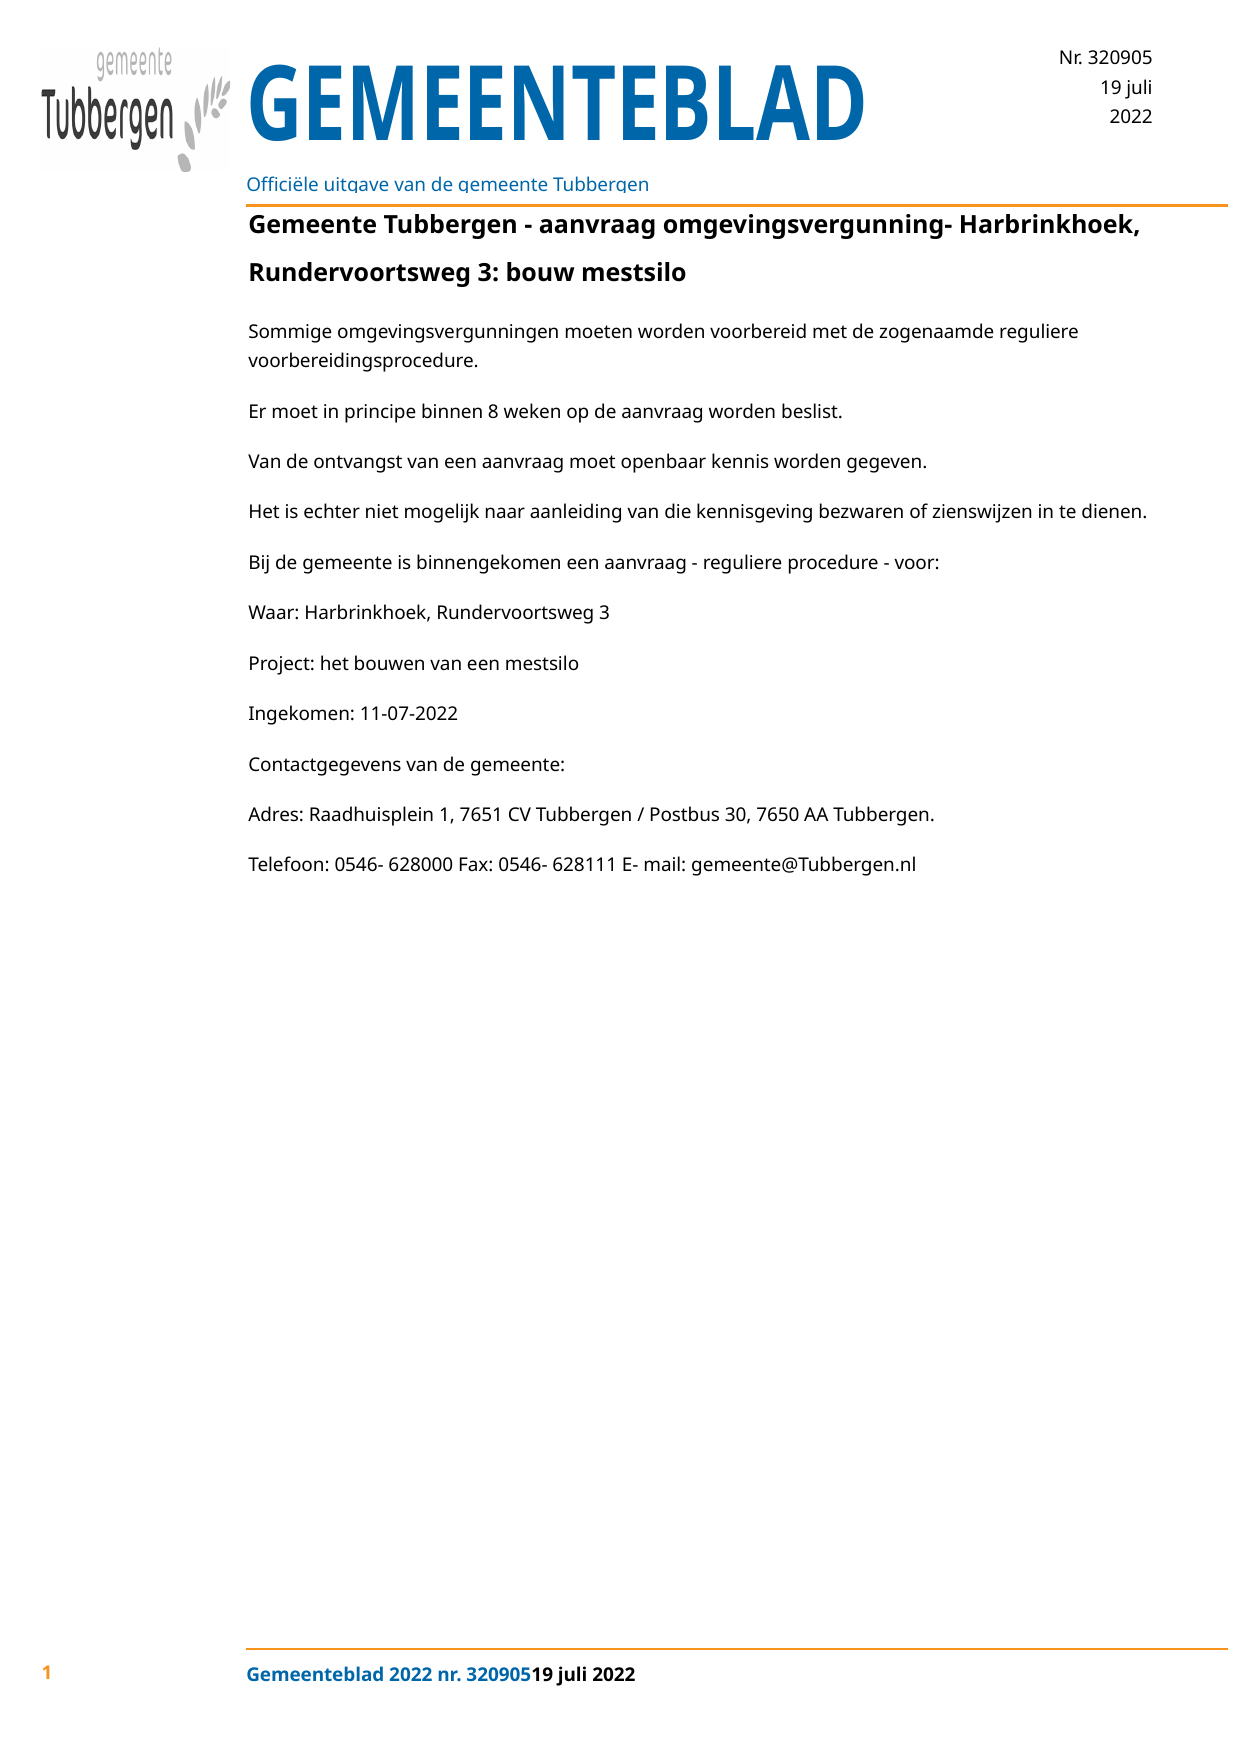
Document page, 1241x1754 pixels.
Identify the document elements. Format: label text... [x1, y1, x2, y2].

text Project: het bouwen van een mestsilo [248, 650, 1152, 676]
text Van de ontvangst van een aanvraag moet openbaar kennis worden gegeven. [248, 448, 1152, 474]
text Gemeente Tubbergen - aanvraag omgevingsvergunning- Harbrinkhoek, Rundervoortsweg 3: bouw mestsilo [248, 207, 1152, 288]
text Waar: Harbrinkhoek, Rundervoortsweg 3 [248, 599, 1152, 625]
picture [41, 47, 231, 172]
text Adres: Raadhuisplein 1, 7651 CV Tubbergen / Postbus 30, 7650 AA Tubbergen. [248, 801, 1152, 827]
text Het is echter niet mogelijk naar aanleiding van die kennisgeving bezwaren of zienswijzen in te dienen. [248, 499, 1152, 524]
text Bij de gemeente is binnengekomen een aanvraag - reguliere procedure - voor: [248, 549, 1152, 575]
text Sommige omgevingsvergunningen moeten worden voorbereid met de zogenaamde reguliere voorbereidingsprocedure. [248, 318, 1152, 373]
text Ingekomen: 11-07-2022 [248, 700, 1152, 726]
text Contactgegevens van de gemeente: [248, 751, 1152, 777]
text Telefoon: 0546- 628000 Fax: 0546- 628111 E- mail: gemeente@Tubbergen.nl [248, 852, 1152, 877]
text Er moet in principe binnen 8 weken op de aanvraag worden beslist. [248, 398, 1152, 424]
